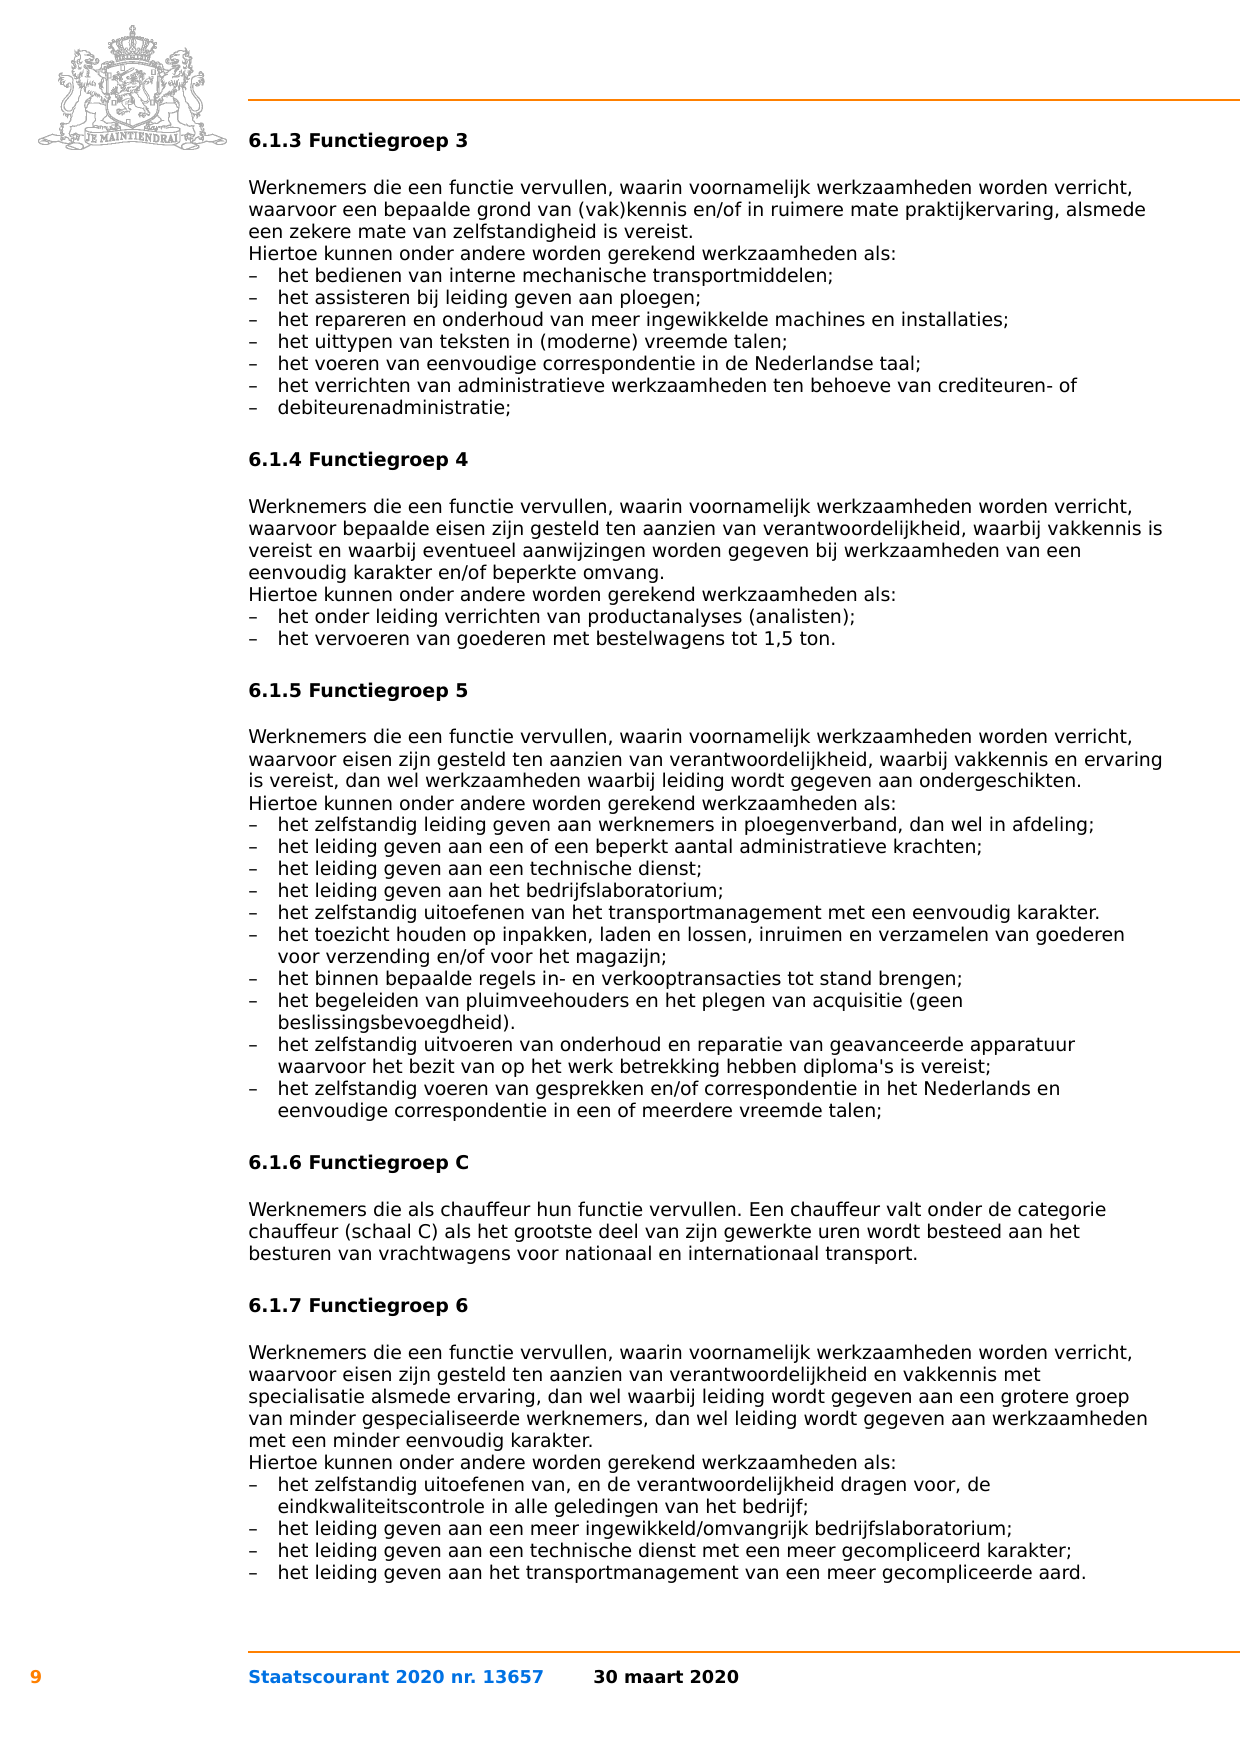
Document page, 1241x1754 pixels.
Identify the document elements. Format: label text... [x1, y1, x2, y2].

text Werknemers die een functie vervullen, waarin voornamelijk werkzaamheden worden verricht, waarvoor bepaalde eisen zijn gesteld ten aanzien van verantwoordelijkheid, waarbij vakkennis is vereist en waarbij eventueel aanwijzingen worden gegeven bij werkzaamheden van een eenvoudig karakter en/of beperkte omvang. [248, 496, 1163, 583]
text – het repareren en onderhoud van meer ingewikkelde machines en installaties; [248, 309, 1163, 331]
text – het bedienen van interne mechanische transportmiddelen; [248, 265, 1163, 287]
subtitle 6.1.7 Functiegroep 6 [248, 1295, 1163, 1317]
text – het assisteren bij leiding geven aan ploegen; [248, 287, 1163, 309]
subtitle 6.1.6 Functiegroep C [248, 1152, 1163, 1174]
text – debiteurenadministratie; [248, 397, 1163, 419]
text – het uittypen van teksten in (moderne) vreemde talen; [248, 331, 1163, 353]
text – het zelfstandig voeren van gesprekken en/of correspondentie in het Nederlands en eenvoudige correspondentie in een of meerdere vreemde talen; [248, 1078, 1163, 1122]
text Werknemers die als chauffeur hun functie vervullen. Een chauffeur valt onder de categorie chauffeur (schaal C) als het grootste deel van zijn gewerkte uren wordt besteed aan het besturen van vrachtwagens voor nationaal en internationaal transport. [248, 1199, 1163, 1265]
text – het vervoeren van goederen met bestelwagens tot 1,5 ton. [248, 627, 1163, 649]
picture [38, 25, 227, 150]
text Werknemers die een functie vervullen, waarin voornamelijk werkzaamheden worden verricht, waarvoor eisen zijn gesteld ten aanzien van verantwoordelijkheid en vakkennis met specialisatie alsmede ervaring, dan wel waarbij leiding wordt gegeven aan een grotere groep van minder gespecialiseerde werknemers, dan wel leiding wordt gegeven aan werkzaamheden met een minder eenvoudig karakter. [248, 1342, 1163, 1452]
text – het leiding geven aan een technische dienst; [248, 858, 1163, 880]
text – het leiding geven aan een of een beperkt aantal administratieve krachten; [248, 836, 1163, 858]
text – het binnen bepaalde regels in- en verkooptransacties tot stand brengen; [248, 968, 1163, 990]
text – het zelfstandig leiding geven aan werknemers in ploegenverband, dan wel in afdeling; [248, 814, 1163, 836]
text – het begeleiden van pluimveehouders en het plegen van acquisitie (geen beslissingsbevoegdheid). [248, 990, 1163, 1034]
text – het zelfstandig uitvoeren van onderhoud en reparatie van geavanceerde apparatuur waarvoor het bezit van op het werk betrekking hebben diploma's is vereist; [248, 1034, 1163, 1078]
subtitle 6.1.3 Functiegroep 3 [248, 130, 1163, 152]
text – het verrichten van administratieve werkzaamheden ten behoeve van crediteuren- of [248, 375, 1163, 397]
text – het zelfstandig uitoefenen van het transportmanagement met een eenvoudig karakter. [248, 902, 1163, 924]
text – het toezicht houden op inpakken, laden en lossen, inruimen en verzamelen van goederen voor verzending en/of voor het magazijn; [248, 924, 1163, 968]
text Hiertoe kunnen onder andere worden gerekend werkzaamheden als: [248, 243, 1163, 265]
text – het leiding geven aan een meer ingewikkeld/omvangrijk bedrijfslaboratorium; [248, 1518, 1163, 1540]
text – het zelfstandig uitoefenen van, en de verantwoordelijkheid dragen voor, de eindkwaliteitscontrole in alle geledingen van het bedrijf; [248, 1474, 1163, 1518]
text – het onder leiding verrichten van productanalyses (analisten); [248, 606, 1163, 627]
text – het leiding geven aan een technische dienst met een meer gecompliceerd karakter; [248, 1540, 1163, 1562]
text Werknemers die een functie vervullen, waarin voornamelijk werkzaamheden worden verricht, waarvoor een bepaalde grond van (vak)kennis en/of in ruimere mate praktijkervaring, alsmede een zekere mate van zelfstandigheid is vereist. [248, 177, 1163, 243]
subtitle 6.1.5 Functiegroep 5 [248, 679, 1163, 701]
text – het leiding geven aan het transportmanagement van een meer gecompliceerde aard. [248, 1562, 1163, 1584]
subtitle 6.1.4 Functiegroep 4 [248, 449, 1163, 471]
text Hiertoe kunnen onder andere worden gerekend werkzaamheden als: [248, 1452, 1163, 1474]
text – het leiding geven aan het bedrijfslaboratorium; [248, 880, 1163, 902]
text Werknemers die een functie vervullen, waarin voornamelijk werkzaamheden worden verricht, waarvoor eisen zijn gesteld ten aanzien van verantwoordelijkheid, waarbij vakkennis en ervaring is vereist, dan wel werkzaamheden waarbij leiding wordt gegeven aan ondergeschikten. [248, 726, 1163, 792]
text – het voeren van eenvoudige correspondentie in de Nederlandse taal; [248, 353, 1163, 375]
text Hiertoe kunnen onder andere worden gerekend werkzaamheden als: [248, 583, 1163, 606]
text Hiertoe kunnen onder andere worden gerekend werkzaamheden als: [248, 792, 1163, 814]
